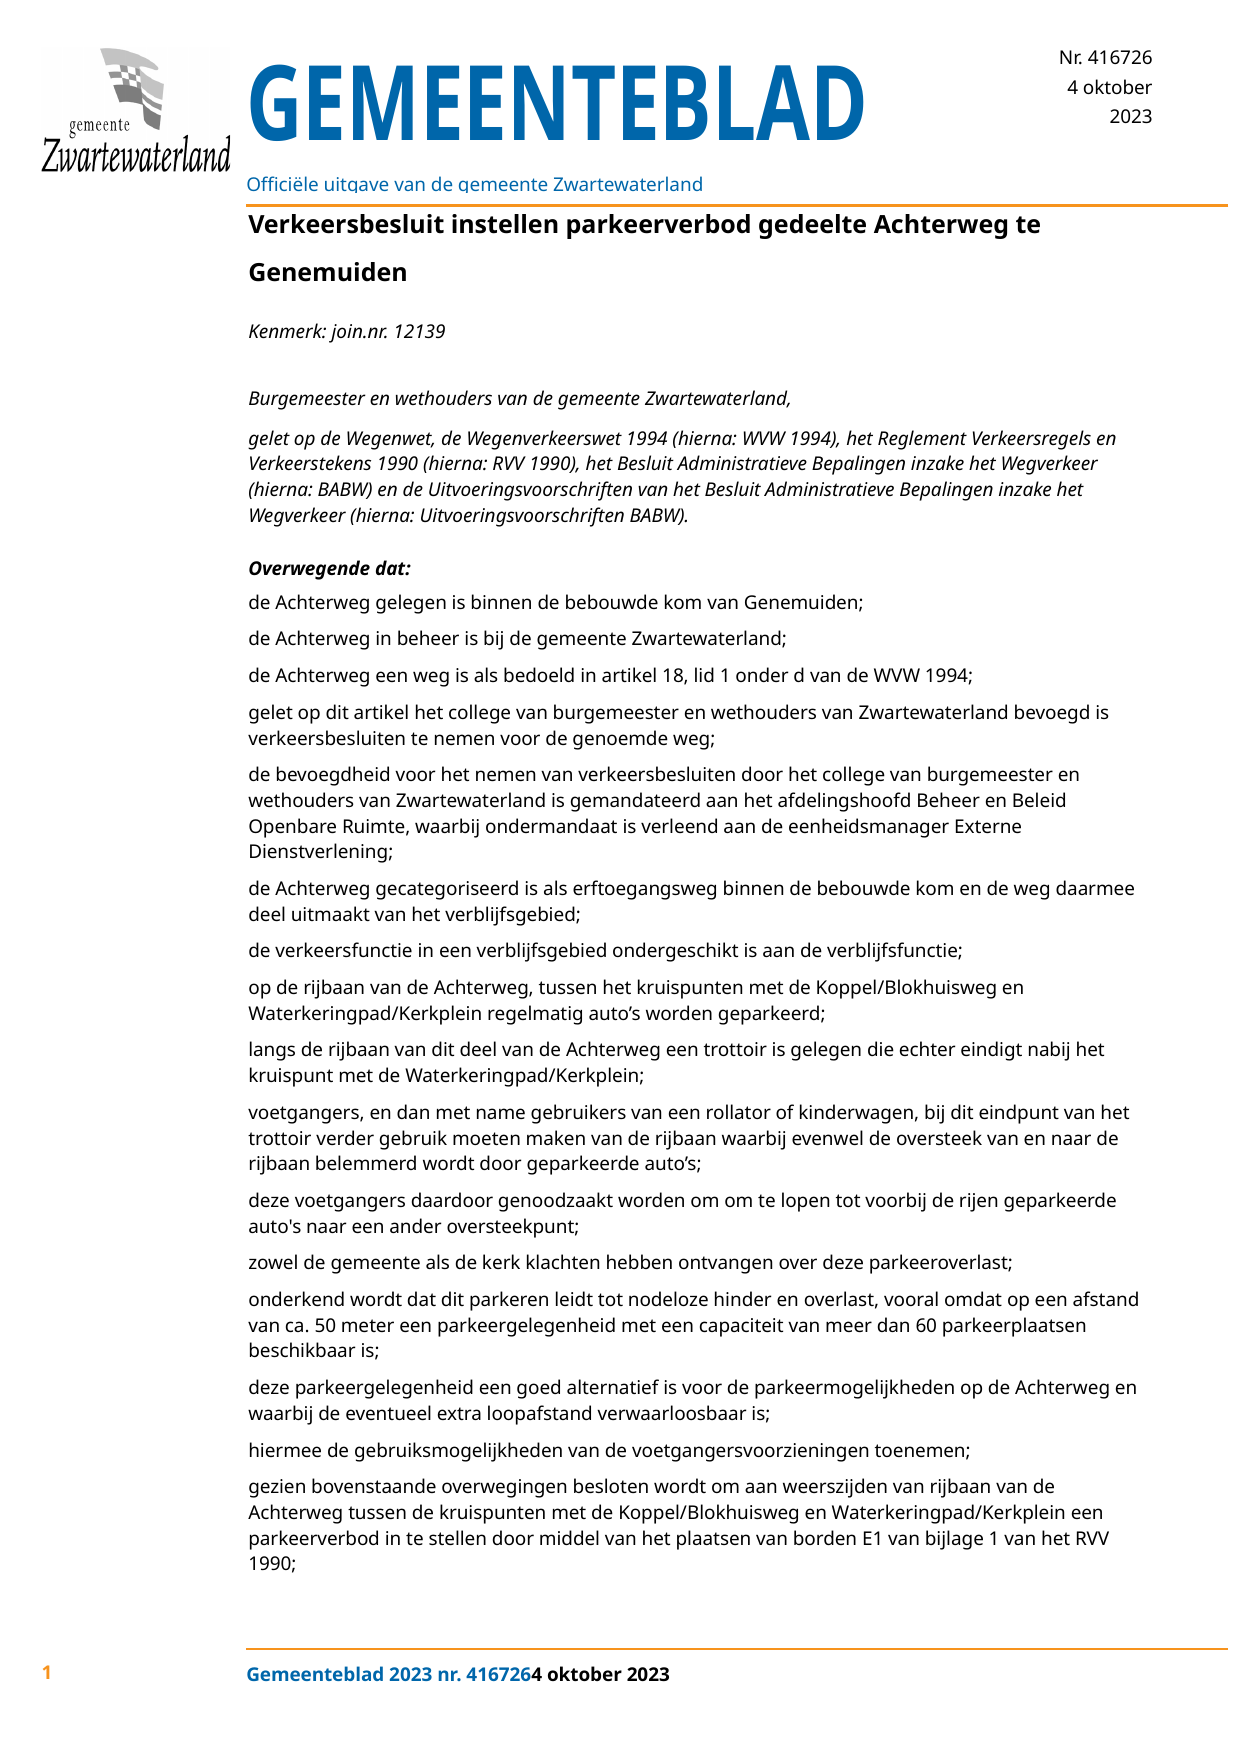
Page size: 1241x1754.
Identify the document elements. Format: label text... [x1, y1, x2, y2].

text gelet op dit artikel het college van burgemeester en wethouders van Zwartewaterland bevoegd is verkeersbesluiten te nemen voor de genoemde weg; [248, 699, 1152, 750]
text deze parkeergelegenheid een goed alternatief is voor de parkeermogelijkheden op de Achterweg en waarbij de eventueel extra loopafstand verwaarloosbaar is; [248, 1374, 1152, 1426]
text gezien bovenstaande overwegingen besloten wordt om aan weerszijden van rijbaan van de Achterweg tussen de kruispunten met de Koppel/Blokhuisweg en Waterkeringpad/Kerkplein een parkeerverbod in te stellen door middel van het plaatsen van borden E1 van bijlage 1 van het RVV 1990; [248, 1473, 1152, 1576]
text langs de rijbaan van dit deel van de Achterweg een trottoir is gelegen die echter eindigt nabij het kruispunt met de Waterkeringpad/Kerkplein; [248, 1037, 1152, 1088]
text gelet op de Wegenwet, de Wegenverkeerswet 1994 (hierna: WVW 1994), het Reglement Verkeersregels en Verkeerstekens 1990 (hierna: RVV 1990), het Besluit Administratieve Bepalingen inzake het Wegverkeer (hierna: BABW) en de Uitvoeringsvoorschriften van het Besluit Administratieve Bepalingen inzake het Wegverkeer (hierna: Uitvoeringsvoorschriften BABW). [248, 425, 1152, 528]
text de Achterweg in beheer is bij de gemeente Zwartewaterland; [248, 626, 1152, 651]
text Verkeersbesluit instellen parkeerverbod gedeelte Achterweg te Genemuiden [248, 207, 1152, 288]
text de Achterweg gelegen is binnen de bebouwde kom van Genemuiden; [248, 589, 1152, 615]
text voetgangers, en dan met name gebruikers van een rollator of kinderwagen, bij dit eindpunt van het trottoir verder gebruik moeten maken van de rijbaan waarbij evenwel de oversteek van en naar de rijbaan belemmerd wordt door geparkeerde auto’s; [248, 1099, 1152, 1176]
picture [41, 47, 231, 172]
text zowel de gemeente als de kerk klachten hebben ontvangen over deze parkeeroverlast; [248, 1249, 1152, 1275]
text Burgemeester en wethouders van de gemeente Zwartewaterland, [248, 386, 1152, 411]
text onderkend wordt dat dit parkeren leidt tot nodeloze hinder en overlast, vooral omdat op een afstand van ca. 50 meter een parkeergelegenheid met een capaciteit van meer dan 60 parkeerplaatsen beschikbaar is; [248, 1286, 1152, 1363]
text hiermee de gebruiksmogelijkheden van de voetgangersvoorzieningen toenemen; [248, 1437, 1152, 1462]
text de Achterweg een weg is als bedoeld in artikel 18, lid 1 onder d van de WVW 1994; [248, 662, 1152, 688]
text op de rijbaan van de Achterweg, tussen het kruispunten met de Koppel/Blokhuisweg en Waterkeringpad/Kerkplein regelmatig auto’s worden geparkeerd; [248, 974, 1152, 1026]
text Kenmerk: join.nr. 12139 [248, 318, 1152, 344]
text Overwegende dat: [248, 555, 1152, 581]
text deze voetgangers daardoor genoodzaakt worden om om te lopen tot voorbij de rijen geparkeerde auto's naar een ander oversteekpunt; [248, 1187, 1152, 1239]
text de Achterweg gecategoriseerd is als erftoegangsweg binnen de bebouwde kom en de weg daarmee deel uitmaakt van het verblijfsgebied; [248, 875, 1152, 927]
text de bevoegdheid voor het nemen van verkeersbesluiten door het college van burgemeester en wethouders van Zwartewaterland is gemandateerd aan het afdelingshoofd Beheer en Beleid Openbare Ruimte, waarbij ondermandaat is verleend aan de eenheidsmanager Externe Dienstverlening; [248, 761, 1152, 864]
text de verkeersfunctie in een verblijfsgebied ondergeschikt is aan de verblijfsfunctie; [248, 938, 1152, 963]
